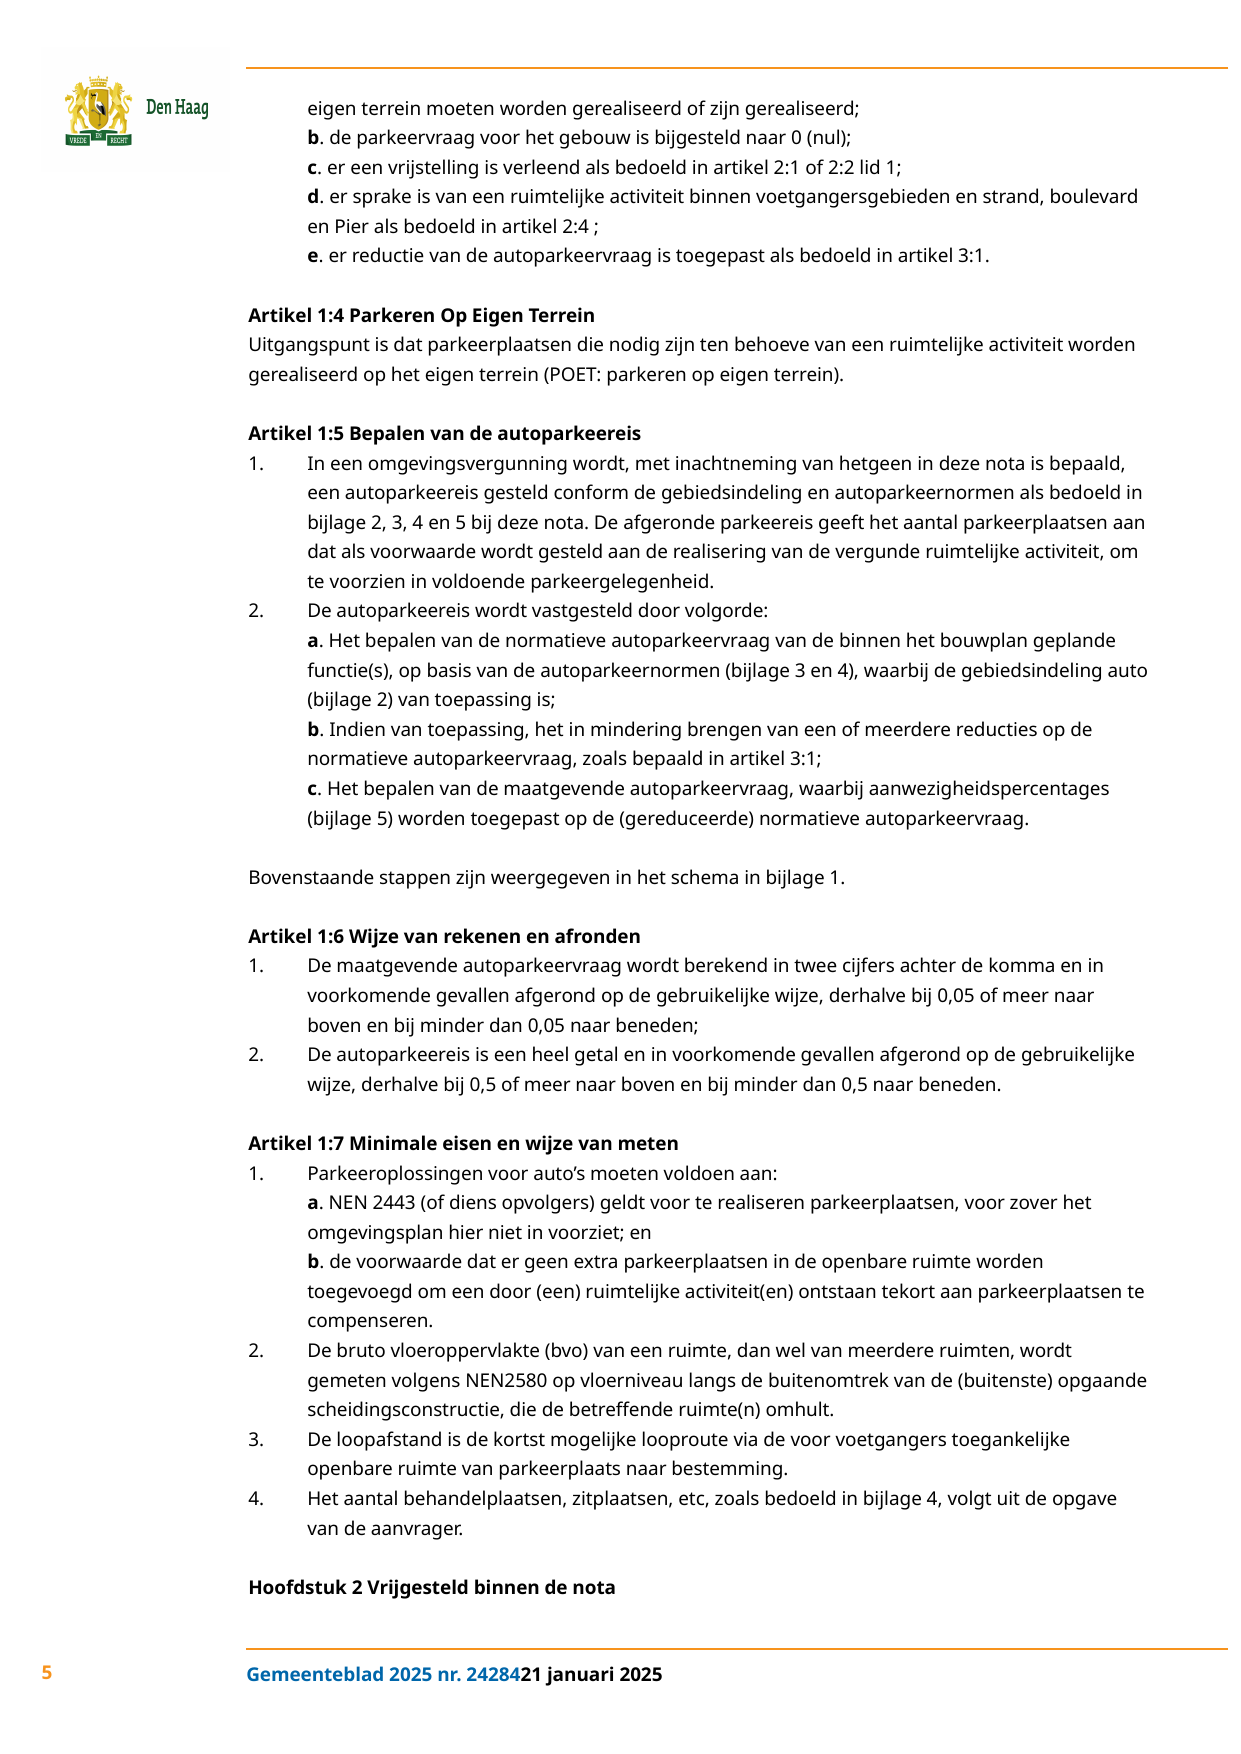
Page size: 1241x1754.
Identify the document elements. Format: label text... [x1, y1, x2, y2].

text Artikel 1:6 Wijze van rekenen en afronden [248, 923, 1152, 949]
list c. er een vrijstelling is verleend als bedoeld in artikel 2:1 of 2:2 lid 1; [248, 154, 1152, 180]
list Het aantal behandelplaatsen, zitplaatsen, etc, zoals bedoeld in bijlage 4, volgt uit de opgave van de aanvrager. [248, 1485, 1152, 1541]
text Bovenstaande stappen zijn weergegeven in het schema in bijlage 1. [248, 864, 1152, 890]
list a. NEN 2443 (of diens opvolgers) geldt voor te realiseren parkeerplaatsen, voor zover het omgevingsplan hier niet in voorziet; en [248, 1189, 1152, 1245]
list d. er sprake is van een ruimtelijke activiteit binnen voetgangersgebieden en strand, boulevard en Pier als bedoeld in artikel 2:4 ; [248, 183, 1152, 239]
list c. Het bepalen van de maatgevende autoparkeervraag, waarbij aanwezigheidspercentages (bijlage 5) worden toegepast op de (gereduceerde) normatieve autoparkeervraag. [248, 775, 1152, 831]
list b. Indien van toepassing, het in mindering brengen van een of meerdere reducties op de normatieve autoparkeervraag, zoals bepaald in artikel 3:1; [248, 716, 1152, 771]
list e. er reductie van de autoparkeervraag is toegepast als bedoeld in artikel 3:1. [248, 243, 1152, 268]
list In een omgevingsvergunning wordt, met inachtneming van hetgeen in deze nota is bepaald, een autoparkeereis gesteld conform de gebiedsindeling en autoparkeernormen als bedoeld in bijlage 2, 3, 4 en 5 bij deze nota. De afgeronde parkeereis geeft het aantal parkeerplaatsen aan dat als voorwaarde wordt gesteld aan de realisering van de vergunde ruimtelijke activiteit, om te voorzien in voldoende parkeergelegenheid. [248, 450, 1152, 594]
picture [41, 47, 231, 172]
list eigen terrein moeten worden gerealiseerd of zijn gerealiseerd; [248, 95, 1152, 121]
list De autoparkeereis wordt vastgesteld door volgorde: [248, 598, 1152, 623]
list De autoparkeereis is een heel getal en in voorkomende gevallen afgerond op de gebruikelijke wijze, derhalve bij 0,5 of meer naar boven en bij minder dan 0,5 naar beneden. [248, 1041, 1152, 1097]
list Parkeeroplossingen voor auto’s moeten voldoen aan: [248, 1160, 1152, 1186]
text Hoofdstuk 2 Vrijgesteld binnen de nota [248, 1574, 1152, 1600]
list De bruto vloeroppervlakte (bvo) van een ruimte, dan wel van meerdere ruimten, wordt gemeten volgens NEN2580 op vloerniveau langs de buitenomtrek van de (buitenste) opgaande scheidingsconstructie, die de betreffende ruimte(n) omhult. [248, 1337, 1152, 1422]
list De loopafstand is de kortst mogelijke looproute via de voor voetgangers toegankelijke openbare ruimte van parkeerplaats naar bestemming. [248, 1426, 1152, 1481]
text Artikel 1:7 Minimale eisen en wijze van meten [248, 1130, 1152, 1156]
list b. de parkeervraag voor het gebouw is bijgesteld naar 0 (nul); [248, 124, 1152, 150]
text Uitgangspunt is dat parkeerplaatsen die nodig zijn ten behoeve van een ruimtelijke activiteit worden gerealiseerd op het eigen terrein (POET: parkeren op eigen terrein). [248, 331, 1152, 387]
list b. de voorwaarde dat er geen extra parkeerplaatsen in de openbare ruimte worden toegevoegd om een door (een) ruimtelijke activiteit(en) ontstaan tekort aan parkeerplaatsen te compenseren. [248, 1248, 1152, 1333]
list a. Het bepalen van de normatieve autoparkeervraag van de binnen het bouwplan geplande functie(s), op basis van de autoparkeernormen (bijlage 3 en 4), waarbij de gebiedsindeling auto (bijlage 2) van toepassing is; [248, 627, 1152, 712]
list De maatgevende autoparkeervraag wordt berekend in twee cijfers achter de komma en in voorkomende gevallen afgerond op de gebruikelijke wijze, derhalve bij 0,05 of meer naar boven en bij minder dan 0,05 naar beneden; [248, 953, 1152, 1038]
text Artikel 1:4 Parkeren Op Eigen Terrein [248, 302, 1152, 328]
text Artikel 1:5 Bepalen van de autoparkeereis [248, 420, 1152, 446]
